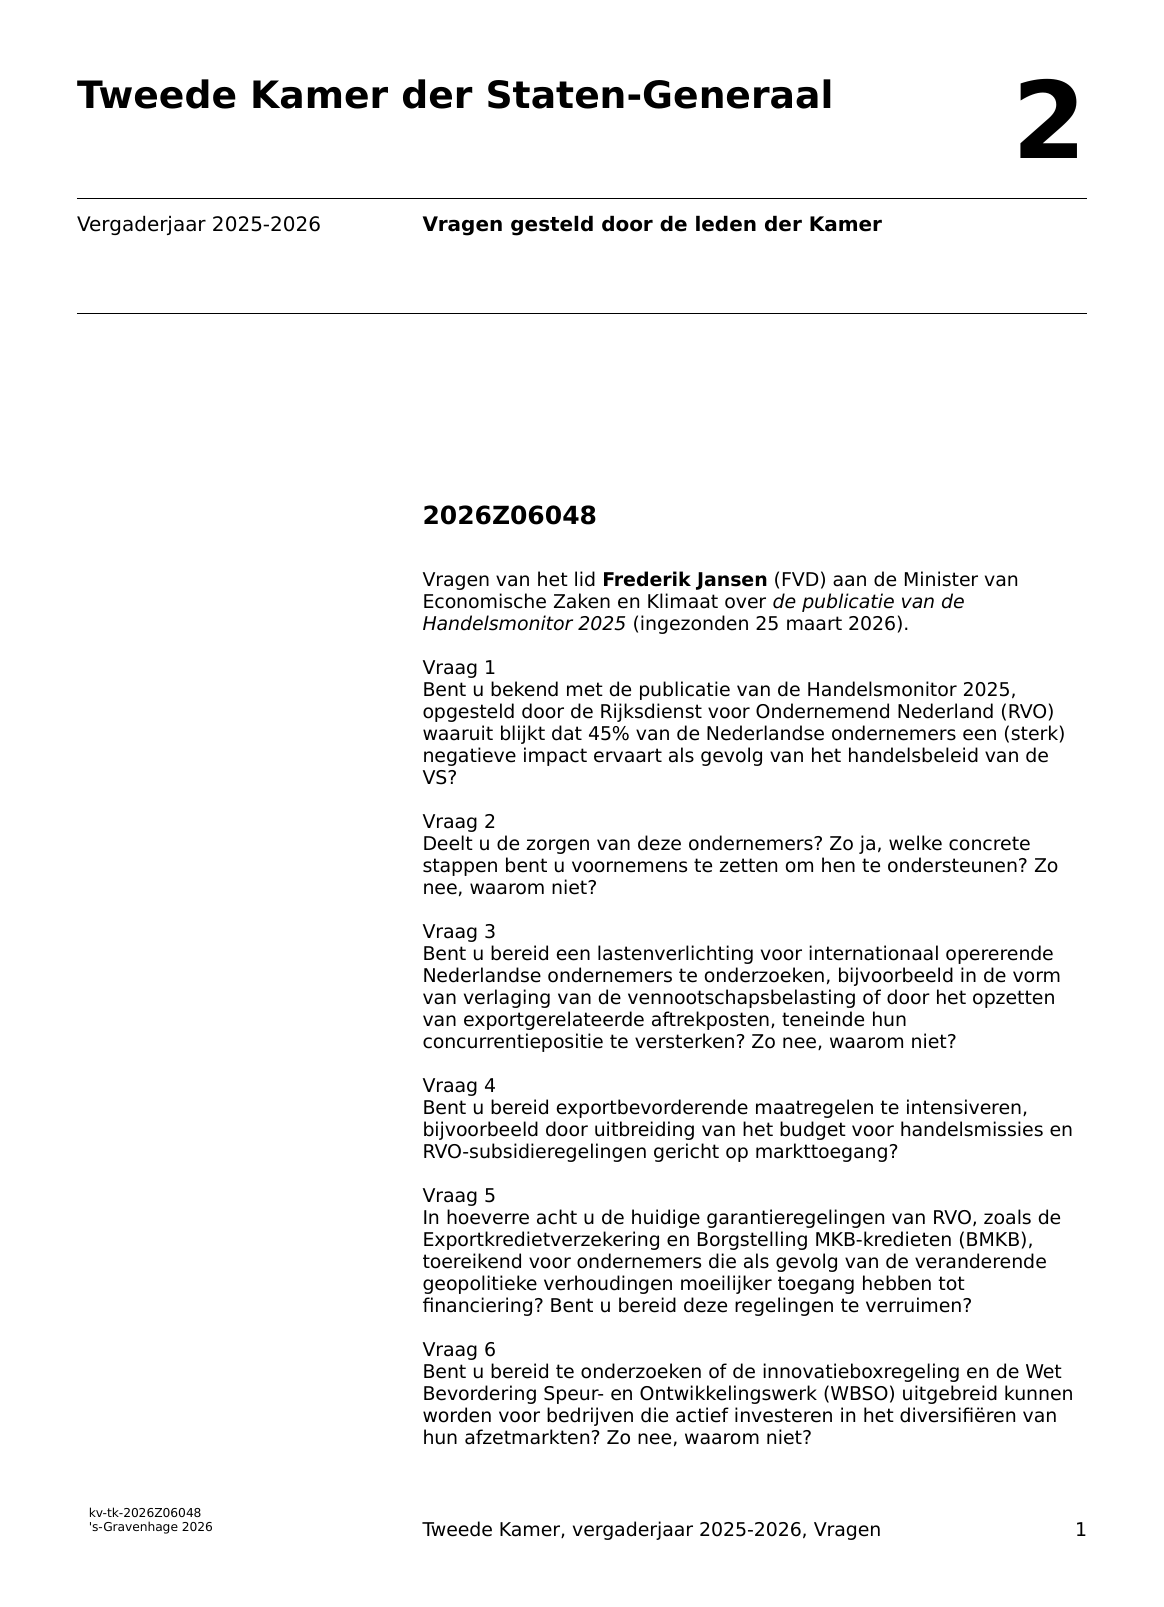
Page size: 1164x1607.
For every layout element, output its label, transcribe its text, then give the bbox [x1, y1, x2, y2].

text 2026Z06048 [422, 501, 1087, 531]
text Deelt u de zorgen van deze ondernemers? Zo ja, welke concrete stappen bent u voornemens te zetten om hen te ondersteunen? Zo nee, waarom niet? [422, 833, 1087, 899]
text Bent u bereid exportbevorderende maatregelen te intensiveren, bijvoorbeeld door uitbreiding van het budget voor handelsmissies en RVO-subsidieregelingen gericht op markttoegang? [422, 1097, 1087, 1163]
table_header 2 [886, 59, 1087, 198]
text Bent u bereid te onderzoeken of de innovatieboxregeling en de Wet Bevordering Speur- en Ontwikkelingswerk (WBSO) uitgebreid kunnen worden voor bedrijven die actief investeren in het diversifiëren van hun afzetmarkten? Zo nee, waarom niet? [422, 1361, 1087, 1449]
text Bent u bereid een lastenverlichting voor internationaal opererende Nederlandse ondernemers te onderzoeken, bijvoorbeeld in de vorm van verlaging van de vennootschapsbelasting of door het opzetten van exportgerelateerde aftrekposten, teneinde hun concurrentiepositie te versterken? Zo nee, waarom niet? [422, 943, 1087, 1053]
table_cell Vergaderjaar 2025-2026 [77, 199, 422, 313]
text kv-tk-2026Z06048 [88, 1506, 323, 1520]
text Vraag 3 [422, 921, 1087, 943]
text 's-Gravenhage 2026 [88, 1520, 323, 1534]
text Vragen van het lid Frederik Jansen (FVD) aan de Minister van Economische Zaken en Klimaat over de publicatie van de Handelsmonitor 2025 (ingezonden 25 maart 2026). [422, 569, 1087, 635]
text Vraag 1 [422, 657, 1087, 679]
text Vraag 2 [422, 811, 1087, 833]
text Vraag 5 [422, 1185, 1087, 1207]
text In hoeverre acht u de huidige garantieregelingen van RVO, zoals de Exportkredietverzekering en Borgstelling MKB-kredieten (BMKB), toereikend voor ondernemers die als gevolg van de veranderende geopolitieke verhoudingen moeilijker toegang hebben tot financiering? Bent u bereid deze regelingen te verruimen? [422, 1207, 1087, 1317]
table_header Tweede Kamer der Staten-Generaal [77, 59, 886, 198]
text Vraag 6 [422, 1339, 1087, 1361]
text Bent u bekend met de publicatie van de Handelsmonitor 2025, opgesteld door de Rijksdienst voor Ondernemend Nederland (RVO) waaruit blijkt dat 45% van de Nederlandse ondernemers een (sterk) negatieve impact ervaart als gevolg van het handelsbeleid van de VS? [422, 679, 1087, 789]
text Vraag 4 [422, 1075, 1087, 1097]
table_cell Vragen gesteld door de leden der Kamer [422, 199, 1087, 313]
